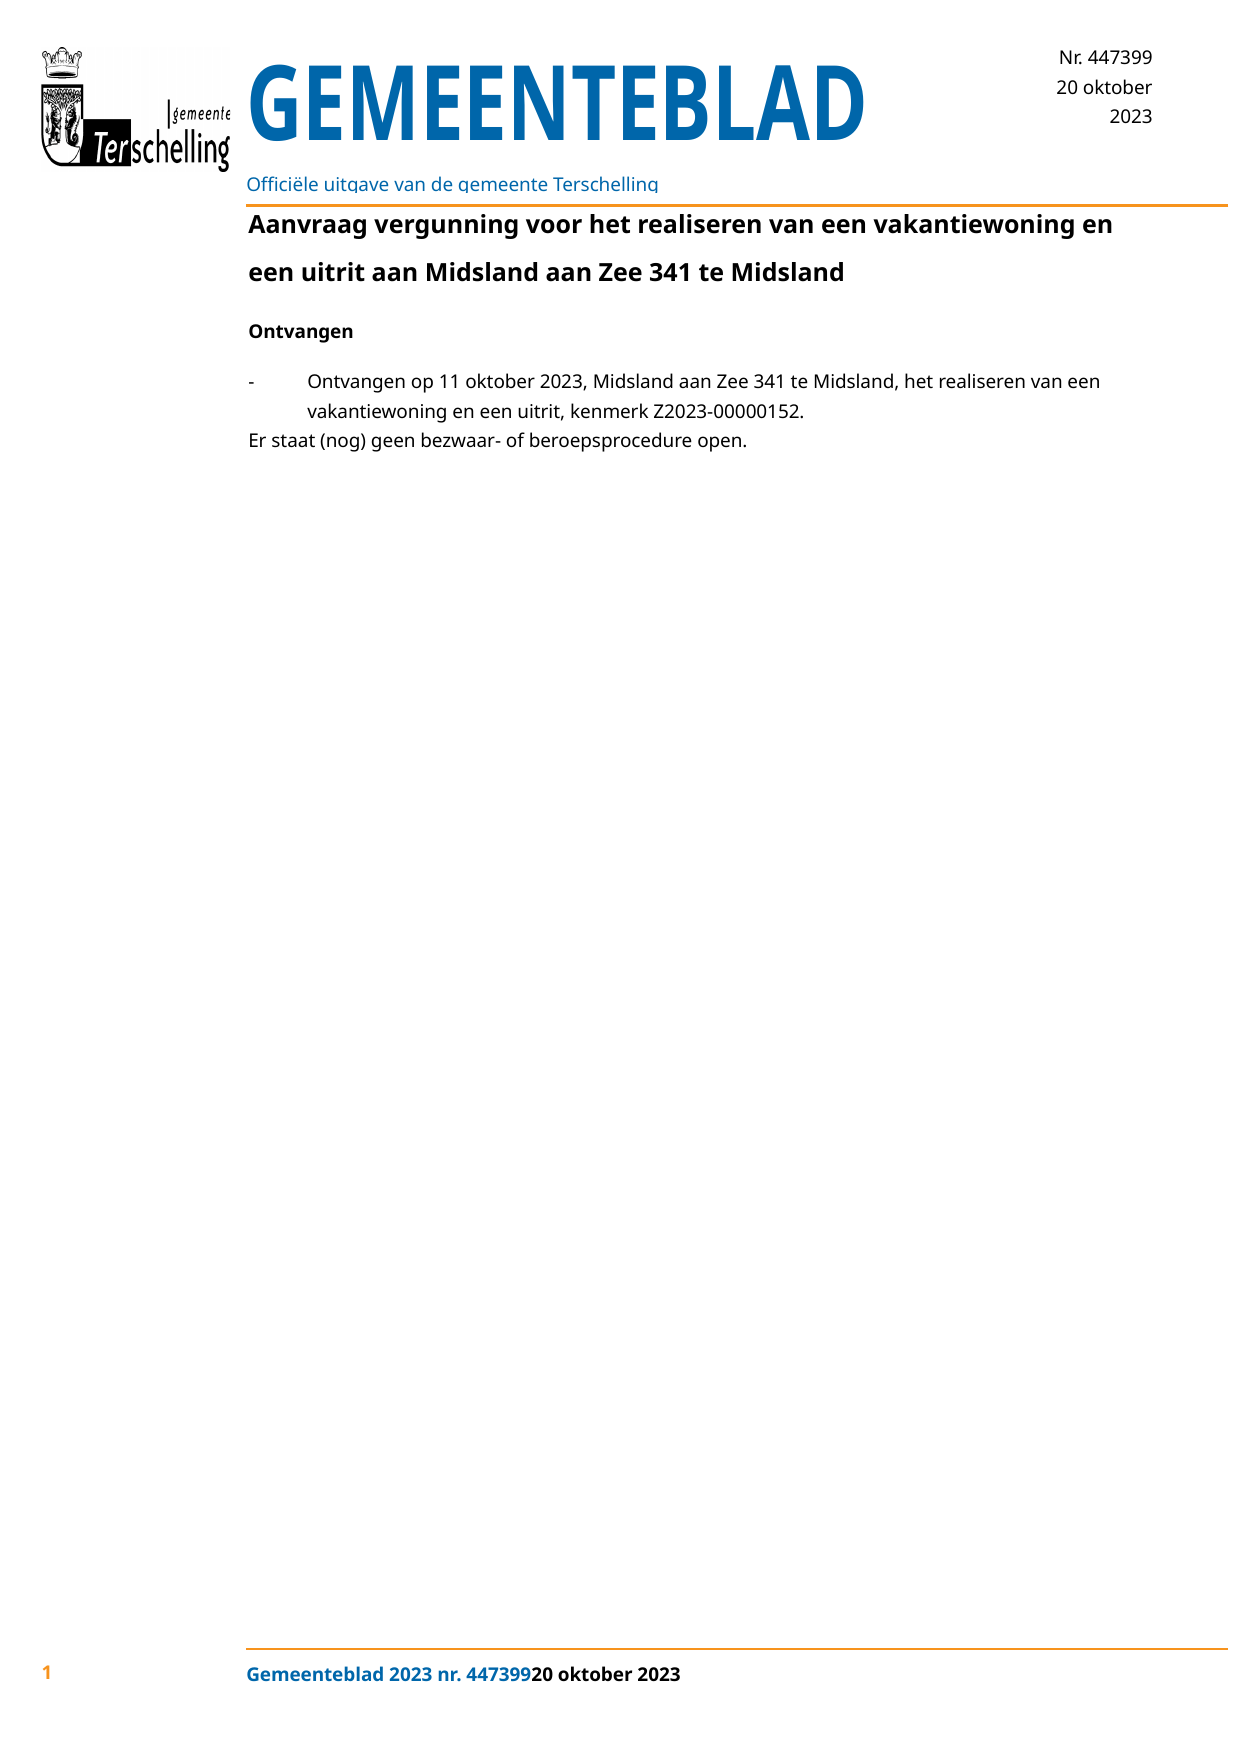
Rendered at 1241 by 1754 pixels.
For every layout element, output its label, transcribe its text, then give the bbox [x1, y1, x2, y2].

text Ontvangen [248, 318, 1152, 344]
picture [41, 47, 231, 172]
text Er staat (nog) geen bezwaar- of beroepsprocedure open. [248, 427, 1152, 453]
list Ontvangen op 11 oktober 2023, Midsland aan Zee 341 te Midsland, het realiseren van een vakantiewoning en een uitrit, kenmerk Z2023-00000152. [248, 368, 1152, 424]
text Aanvraag vergunning voor het realiseren van een vakantiewoning en een uitrit aan Midsland aan Zee 341 te Midsland [248, 207, 1152, 288]
